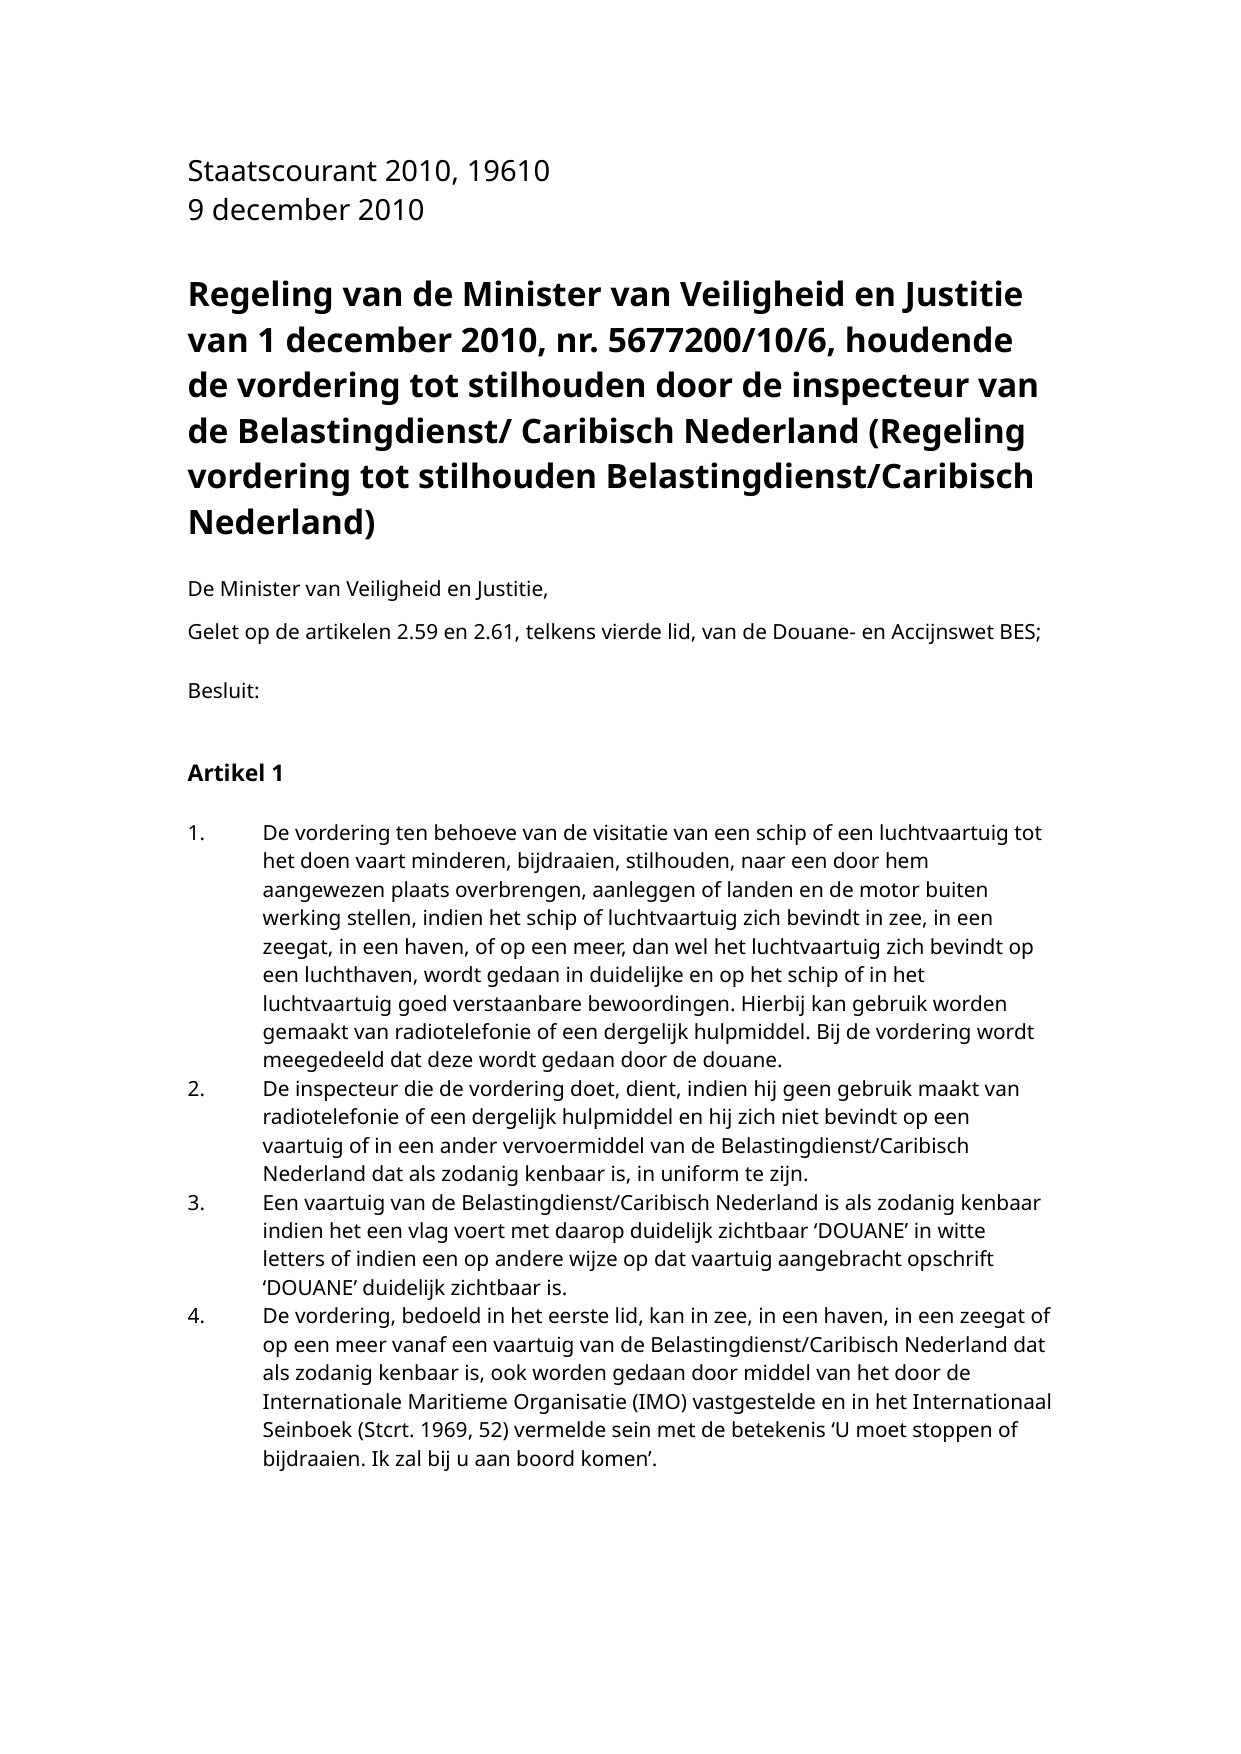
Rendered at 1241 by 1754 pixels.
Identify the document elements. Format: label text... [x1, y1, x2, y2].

text Besluit: [187, 676, 1053, 704]
subtitle Regeling van de Minister van Veiligheid en Justitie van 1 december 2010, nr. 5677200/10/6, houdende de vordering tot stilhouden door de inspecteur van de Belastingdienst/ Caribisch Nederland (Regeling vordering tot stilhouden Belastingdienst/Caribisch Nederland) [187, 271, 1053, 544]
list Een vaartuig van de Belastingdienst/Caribisch Nederland is als zodanig kenbaar indien het een vlag voert met daarop duidelijk zichtbaar ‘DOUANE’ in witte letters of indien een op andere wijze op dat vaartuig aangebracht opschrift ‘DOUANE’ duidelijk zichtbaar is. [187, 1188, 1053, 1301]
subtitle Artikel 1 [187, 757, 1053, 788]
list De vordering, bedoeld in het eerste lid, kan in zee, in een haven, in een zeegat of op een meer vanaf een vaartuig van de Belastingdienst/Caribisch Nederland dat als zodanig kenbaar is, ook worden gedaan door middel van het door de Internationale Maritieme Organisatie (IMO) vastgestelde en in het Internationaal Seinboek (Stcrt. 1969, 52) vermelde sein met de betekenis ‘U moet stoppen of bijdraaien. Ik zal bij u aan boord komen’. [187, 1301, 1053, 1472]
text Gelet op de artikelen 2.59 en 2.61, telkens vierde lid, van de Douane- en Accijnswet BES; [187, 617, 1053, 646]
list De inspecteur die de vordering doet, dient, indien hij geen gebruik maakt van radiotelefonie of een dergelijk hulpmiddel en hij zich niet bevindt op een vaartuig of in een ander vervoermiddel van de Belastingdienst/Caribisch Nederland dat als zodanig kenbaar is, in uniform te zijn. [187, 1074, 1053, 1188]
text De Minister van Veiligheid en Justitie, [187, 574, 1053, 602]
list De vordering ten behoeve van de visitatie van een schip of een luchtvaartuig tot het doen vaart minderen, bijdraaien, stilhouden, naar een door hem aangewezen plaats overbrengen, aanleggen of landen en de motor buiten werking stellen, indien het schip of luchtvaartuig zich bevindt in zee, in een zeegat, in een haven, of op een meer, dan wel het luchtvaartuig zich bevindt op een luchthaven, wordt gedaan in duidelijke en op het schip of in het luchtvaartuig goed verstaanbare bewoordingen. Hierbij kan gebruik worden gemaakt van radiotelefonie of een dergelijk hulpmiddel. Bij de vordering wordt meegedeeld dat deze wordt gedaan door de douane. [187, 818, 1053, 1074]
text Staatscourant 2010, 19610 [187, 150, 1053, 190]
text 9 december 2010 [187, 190, 1053, 229]
